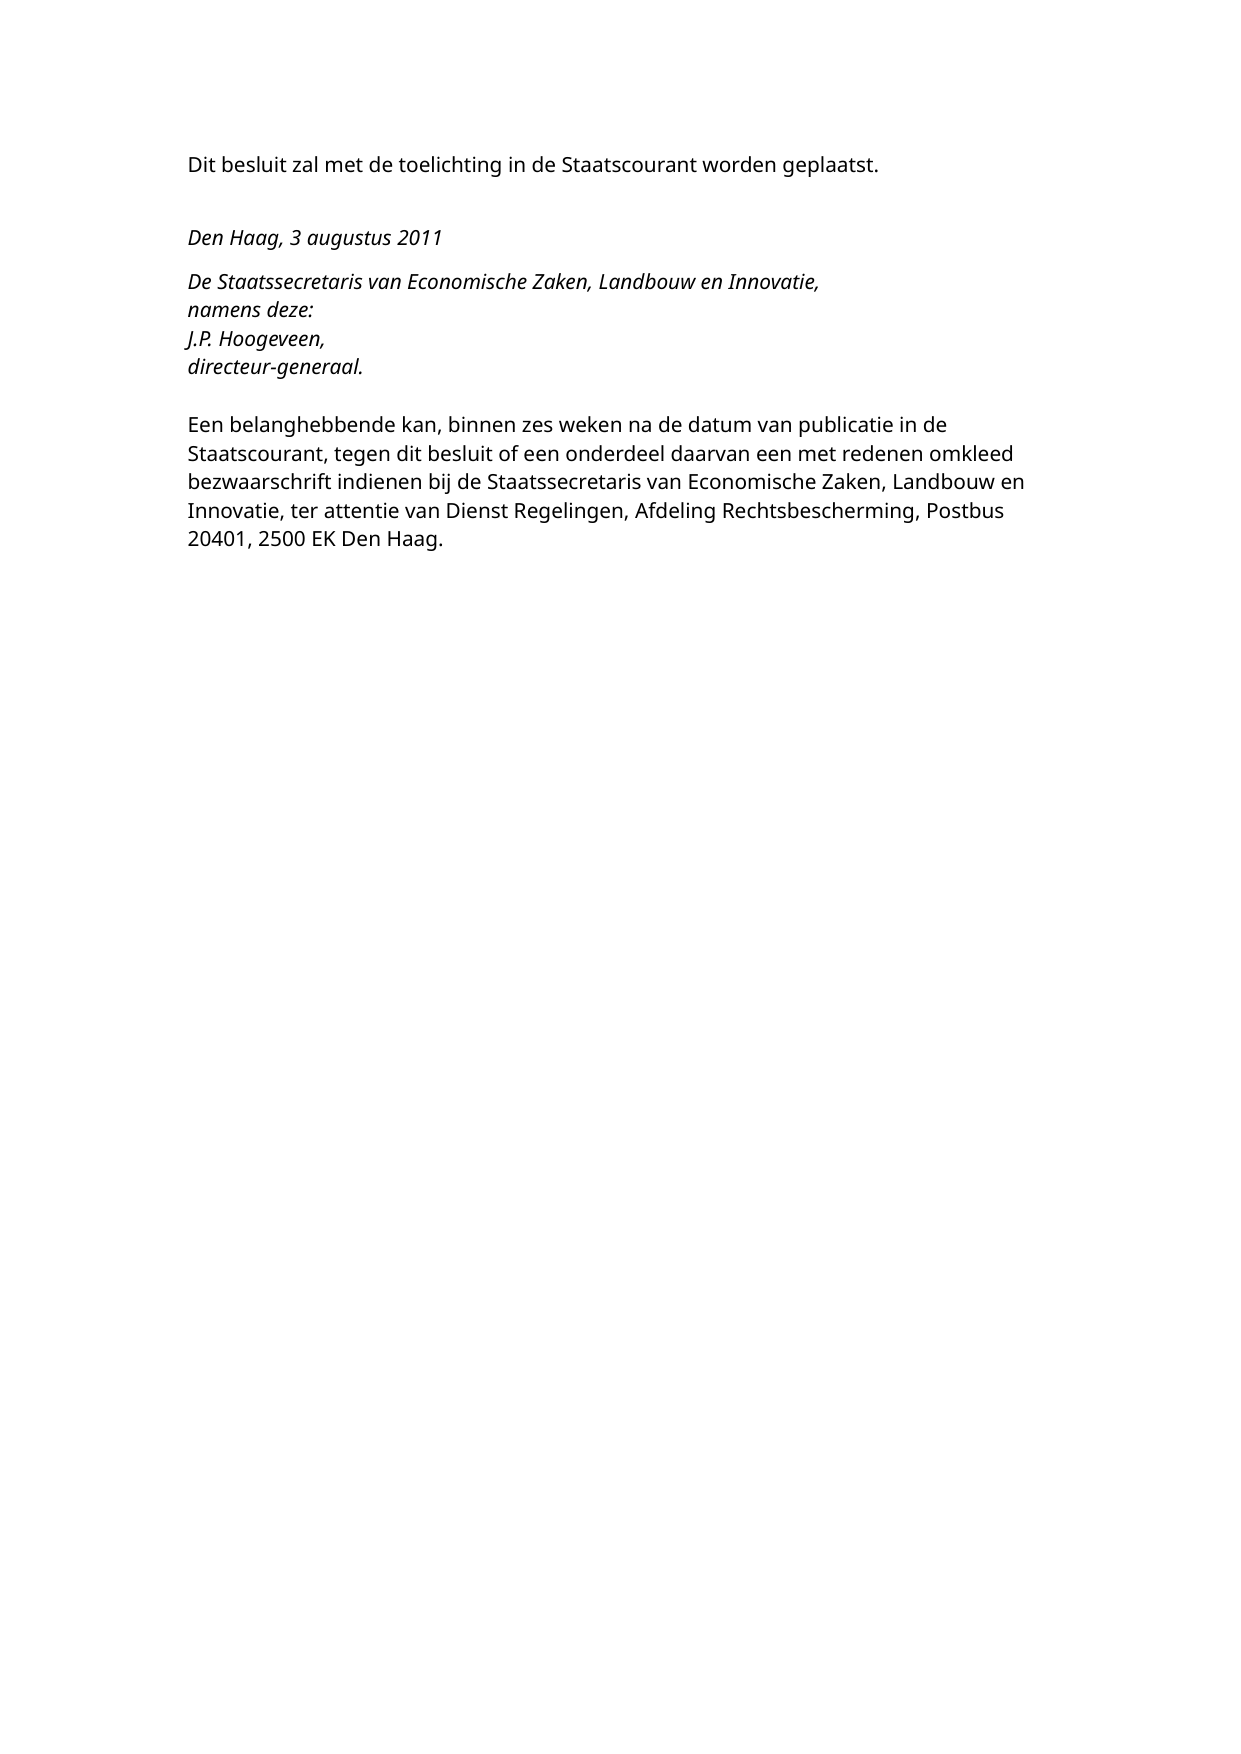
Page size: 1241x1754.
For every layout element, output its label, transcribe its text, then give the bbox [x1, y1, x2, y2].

text Den Haag, 3 augustus 2011 [187, 223, 1053, 252]
text J.P. Hoogeveen, [187, 324, 1053, 352]
text Dit besluit zal met de toelichting in de Staatscourant worden geplaatst. [187, 150, 1053, 178]
text De Staatssecretaris van Economische Zaken, Landbouw en Innovatie, [187, 267, 1053, 295]
text Een belanghebbende kan, binnen zes weken na de datum van publicatie in de Staatscourant, tegen dit besluit of een onderdeel daarvan een met redenen omkleed bezwaarschrift indienen bij de Staatssecretaris van Economische Zaken, Landbouw en Innovatie, ter attentie van Dienst Regelingen, Afdeling Rechtsbescherming, Postbus 20401, 2500 EK Den Haag. [187, 411, 1053, 553]
text namens deze: [187, 295, 1053, 324]
text directeur-generaal. [187, 352, 1053, 381]
